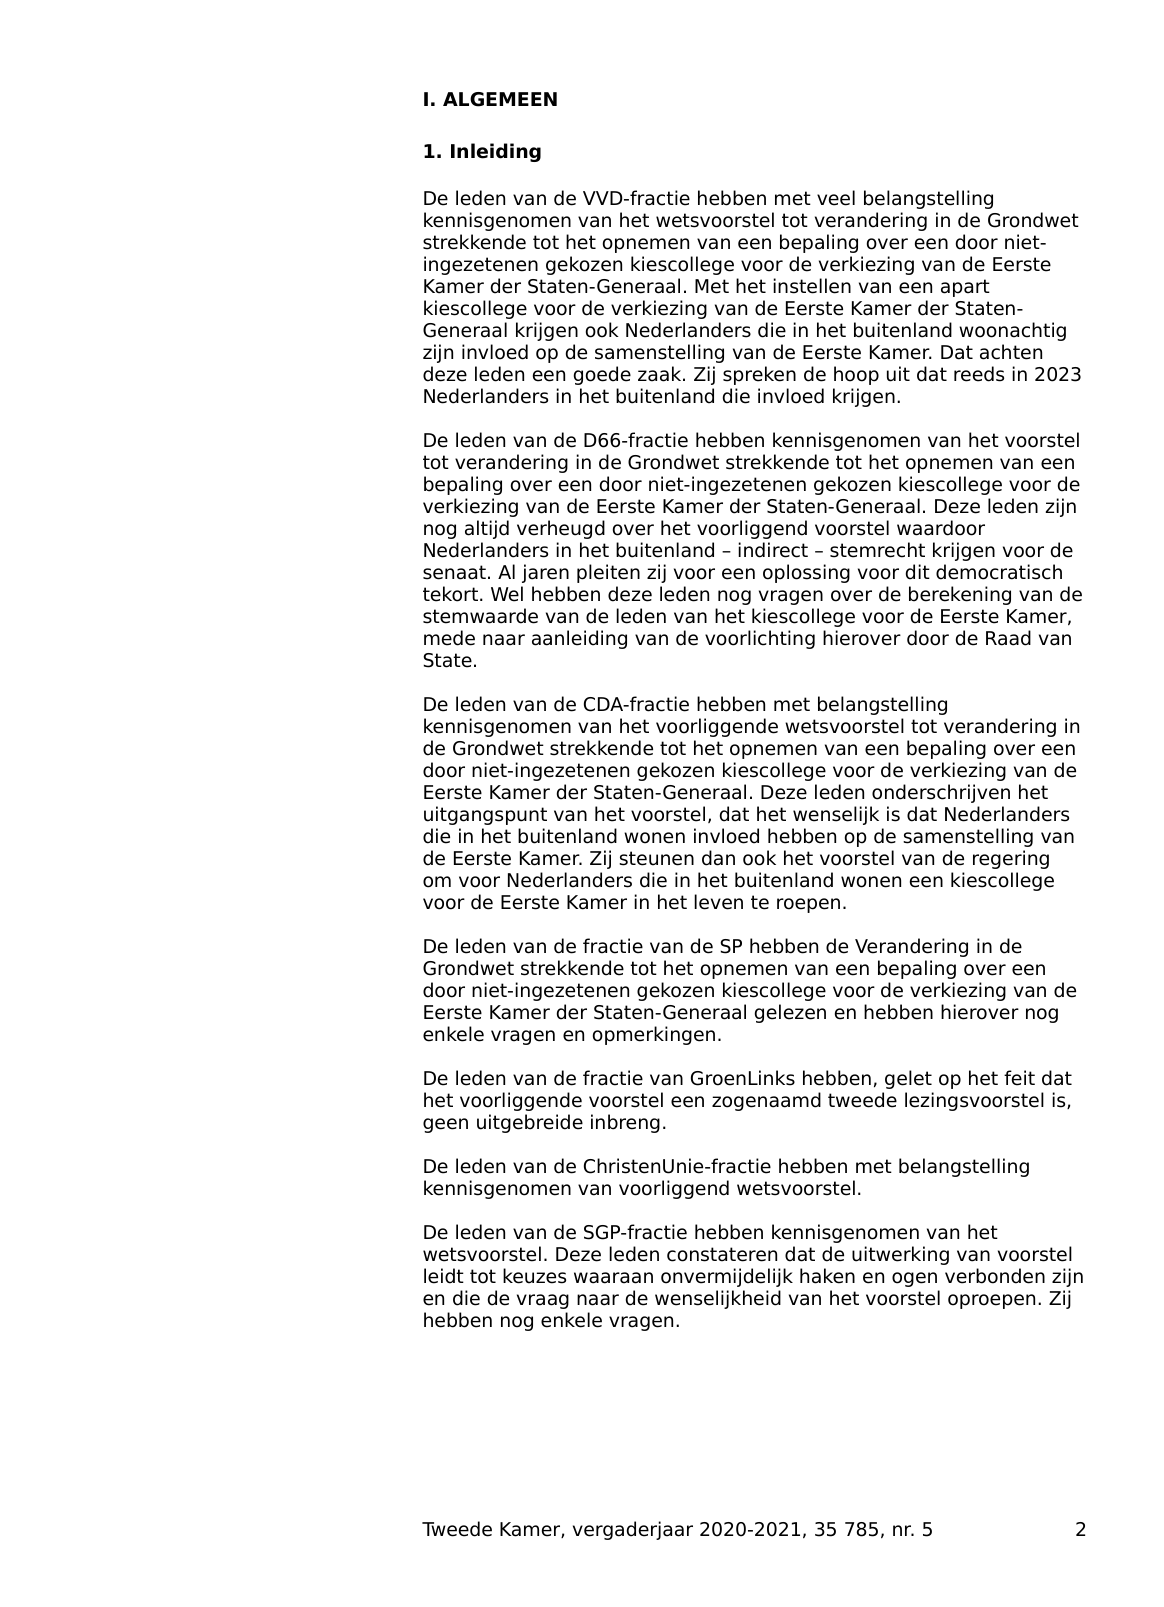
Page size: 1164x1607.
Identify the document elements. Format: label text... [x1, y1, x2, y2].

text De leden van de fractie van de SP hebben de Verandering in de Grondwet strekkende tot het opnemen van een bepaling over een door niet-ingezetenen gekozen kiescollege voor de verkiezing van de Eerste Kamer der Staten-Generaal gelezen en hebben hierover nog enkele vragen en opmerkingen. [422, 936, 1087, 1046]
text De leden van de SGP-fractie hebben kennisgenomen van het wetsvoorstel. Deze leden constateren dat de uitwerking van voorstel leidt tot keuzes waaraan onvermijdelijk haken en ogen verbonden zijn en die de vraag naar de wenselijkheid van het voorstel oproepen. Zij hebben nog enkele vragen. [422, 1222, 1087, 1332]
text De leden van de fractie van GroenLinks hebben, gelet op het feit dat het voorliggende voorstel een zogenaamd tweede lezingsvoorstel is, geen uitgebreide inbreng. [422, 1068, 1087, 1134]
text De leden van de D66-fractie hebben kennisgenomen van het voorstel tot verandering in de Grondwet strekkende tot het opnemen van een bepaling over een door niet-ingezetenen gekozen kiescollege voor de verkiezing van de Eerste Kamer der Staten-Generaal. Deze leden zijn nog altijd verheugd over het voorliggend voorstel waardoor Nederlanders in het buitenland – indirect – stemrecht krijgen voor de senaat. Al jaren pleiten zij voor een oplossing voor dit democratisch tekort. Wel hebben deze leden nog vragen over de berekening van de stemwaarde van de leden van het kiescollege voor de Eerste Kamer, mede naar aanleiding van de voorlichting hierover door de Raad van State. [422, 430, 1087, 672]
subtitle I. ALGEMEEN [422, 89, 1087, 111]
text De leden van de CDA-fractie hebben met belangstelling kennisgenomen van het voorliggende wetsvoorstel tot verandering in de Grondwet strekkende tot het opnemen van een bepaling over een door niet-ingezetenen gekozen kiescollege voor de verkiezing van de Eerste Kamer der Staten-Generaal. Deze leden onderschrijven het uitgangspunt van het voorstel, dat het wenselijk is dat Nederlanders die in het buitenland wonen invloed hebben op de samenstelling van de Eerste Kamer. Zij steunen dan ook het voorstel van de regering om voor Nederlanders die in het buitenland wonen een kiescollege voor de Eerste Kamer in het leven te roepen. [422, 694, 1087, 914]
text De leden van de VVD-fractie hebben met veel belangstelling kennisgenomen van het wetsvoorstel tot verandering in de Grondwet strekkende tot het opnemen van een bepaling over een door niet-ingezetenen gekozen kiescollege voor de verkiezing van de Eerste Kamer der Staten-Generaal. Met het instellen van een apart kiescollege voor de verkiezing van de Eerste Kamer der Staten-Generaal krijgen ook Nederlanders die in het buitenland woonachtig zijn invloed op de samenstelling van de Eerste Kamer. Dat achten deze leden een goede zaak. Zij spreken de hoop uit dat reeds in 2023 Nederlanders in het buitenland die invloed krijgen. [422, 188, 1087, 408]
subtitle 1. Inleiding [422, 141, 1087, 163]
text De leden van de ChristenUnie-fractie hebben met belangstelling kennisgenomen van voorliggend wetsvoorstel. [422, 1156, 1087, 1200]
